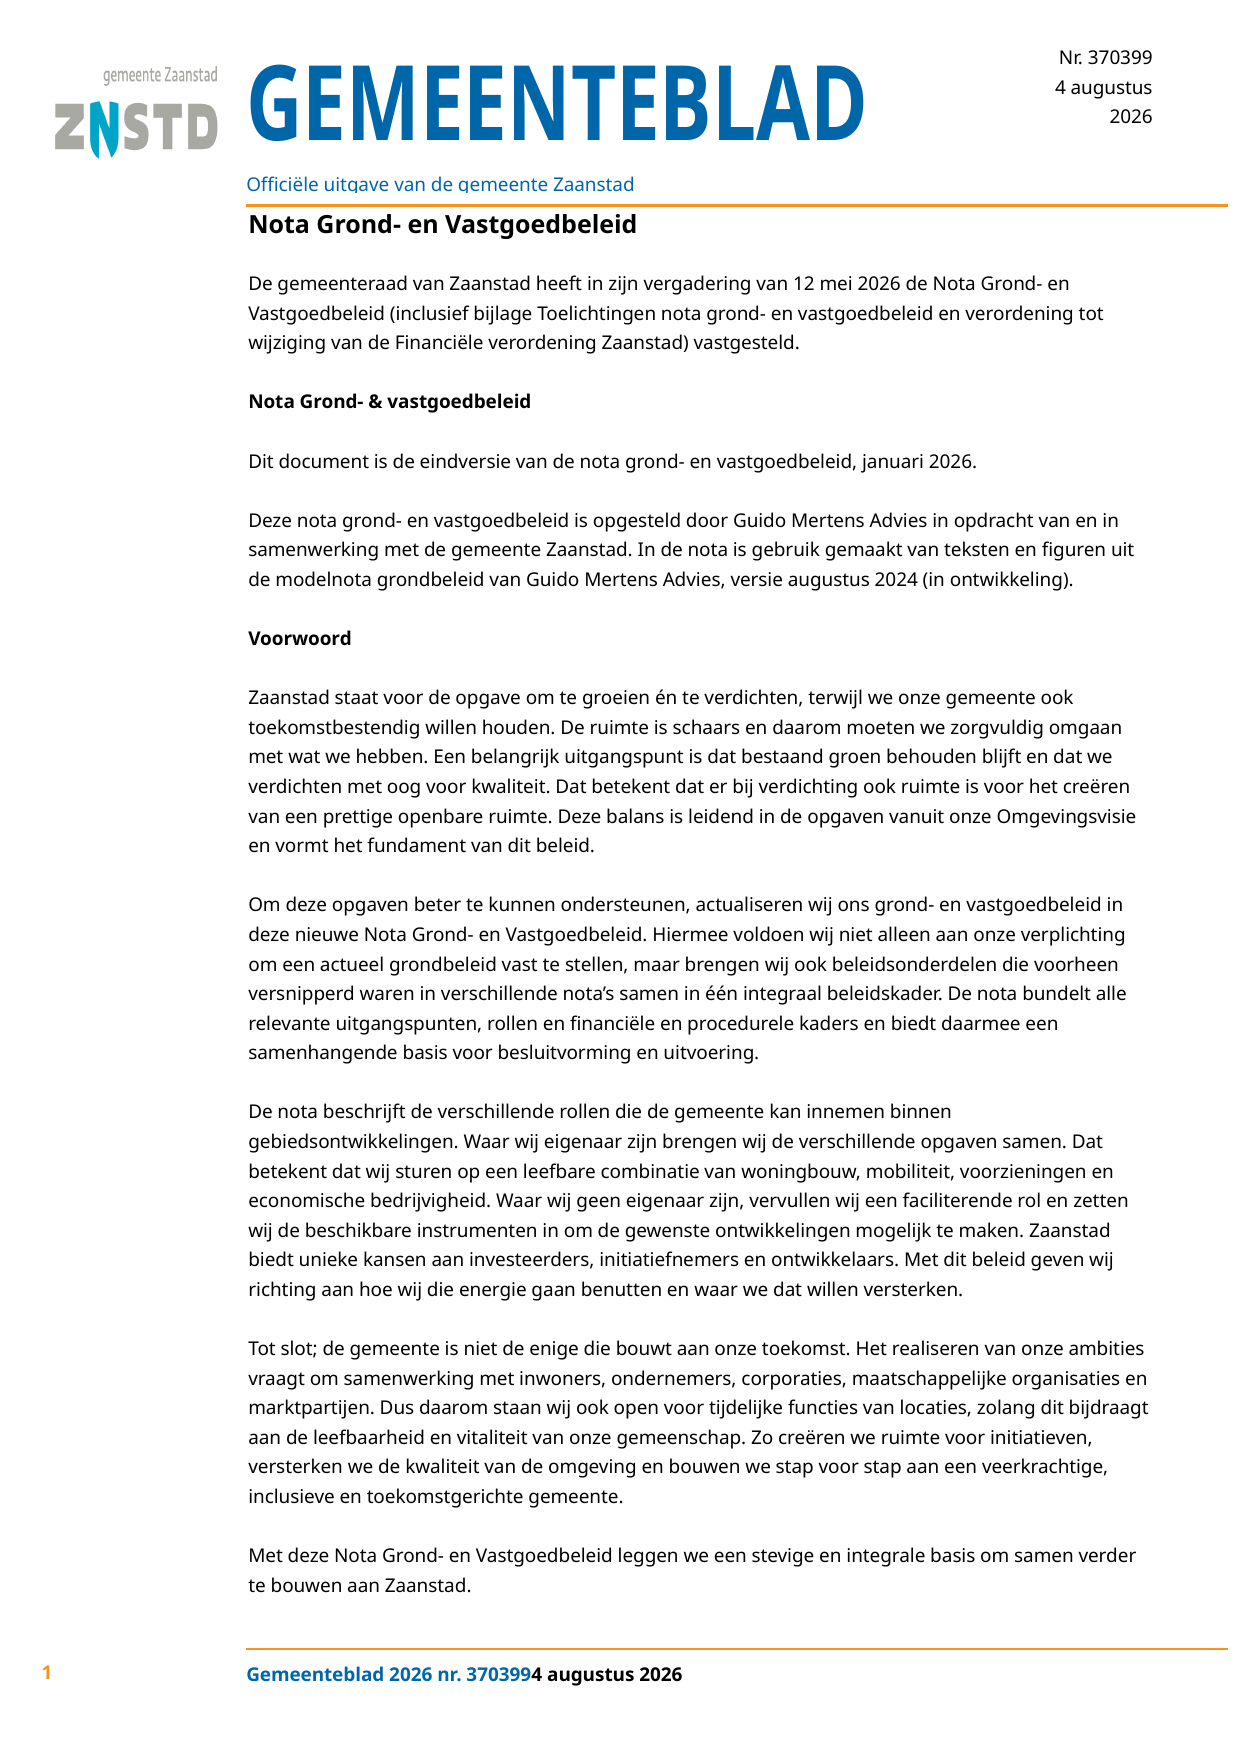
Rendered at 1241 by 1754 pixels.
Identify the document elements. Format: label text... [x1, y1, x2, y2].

text Nota Grond- en Vastgoedbeleid [248, 207, 1152, 241]
text Met deze Nota Grond- en Vastgoedbeleid leggen we een stevige en integrale basis om samen verder te bouwen aan Zaanstad. [248, 1542, 1152, 1598]
text Deze nota grond- en vastgoedbeleid is opgesteld door Guido Mertens Advies in opdracht van en in samenwerking met de gemeente Zaanstad. In de nota is gebruik gemaakt van teksten en figuren uit de modelnota grondbeleid van Guido Mertens Advies, versie augustus 2024 (in ontwikkeling). [248, 507, 1152, 592]
text De gemeenteraad van Zaanstad heeft in zijn vergadering van 12 mei 2026 de Nota Grond- en Vastgoedbeleid (inclusief bijlage Toelichtingen nota grond- en vastgoedbeleid en verordening tot wijziging van de Financiële verordening Zaanstad) vastgesteld. [248, 270, 1152, 355]
picture [41, 47, 231, 172]
text Voorwoord [248, 625, 1152, 651]
text Om deze opgaven beter te kunnen ondersteunen, actualiseren wij ons grond- en vastgoedbeleid in deze nieuwe Nota Grond- en Vastgoedbeleid. Hiermee voldoen wij niet alleen aan onze verplichting om een actueel grondbeleid vast te stellen, maar brengen wij ook beleidsonderdelen die voorheen versnipperd waren in verschillende nota’s samen in één integraal beleidskader. De nota bundelt alle relevante uitgangspunten, rollen en financiële en procedurele kaders en biedt daarmee een samenhangende basis voor besluitvorming en uitvoering. [248, 892, 1152, 1065]
text Dit document is de eindversie van de nota grond- en vastgoedbeleid, januari 2026. [248, 448, 1152, 473]
text De nota beschrijft de verschillende rollen die de gemeente kan innemen binnen gebiedsontwikkelingen. Waar wij eigenaar zijn brengen wij de verschillende opgaven samen. Dat betekent dat wij sturen op een leefbare combinatie van woningbouw, mobiliteit, voorzieningen en economische bedrijvigheid. Waar wij geen eigenaar zijn, vervullen wij een faciliterende rol en zetten wij de beschikbare instrumenten in om de gewenste ontwikkelingen mogelijk te maken. Zaanstad biedt unieke kansen aan investeerders, initiatiefnemers en ontwikkelaars. Met dit beleid geven wij richting aan hoe wij die energie gaan benutten en waar we dat willen versterken. [248, 1099, 1152, 1302]
text Nota Grond- & vastgoedbeleid [248, 389, 1152, 414]
text Zaanstad staat voor de opgave om te groeien én te verdichten, terwijl we onze gemeente ook toekomstbestendig willen houden. De ruimte is schaars en daarom moeten we zorgvuldig omgaan met wat we hebben. Een belangrijk uitgangspunt is dat bestaand groen behouden blijft en dat we verdichten met oog voor kwaliteit. Dat betekent dat er bij verdichting ook ruimte is voor het creëren van een prettige openbare ruimte. Deze balans is leidend in de opgaven vanuit onze Omgevingsvisie en vormt het fundament van dit beleid. [248, 684, 1152, 858]
text Tot slot; de gemeente is niet de enige die bouwt aan onze toekomst. Het realiseren van onze ambities vraagt om samenwerking met inwoners, ondernemers, corporaties, maatschappelijke organisaties en marktpartijen. Dus daarom staan wij ook open voor tijdelijke functies van locaties, zolang dit bijdraagt aan de leefbaarheid en vitaliteit van onze gemeenschap. Zo creëren we ruimte voor initiatieven, versterken we de kwaliteit van de omgeving en bouwen we stap voor stap aan een veerkrachtige, inclusieve en toekomstgerichte gemeente. [248, 1335, 1152, 1509]
